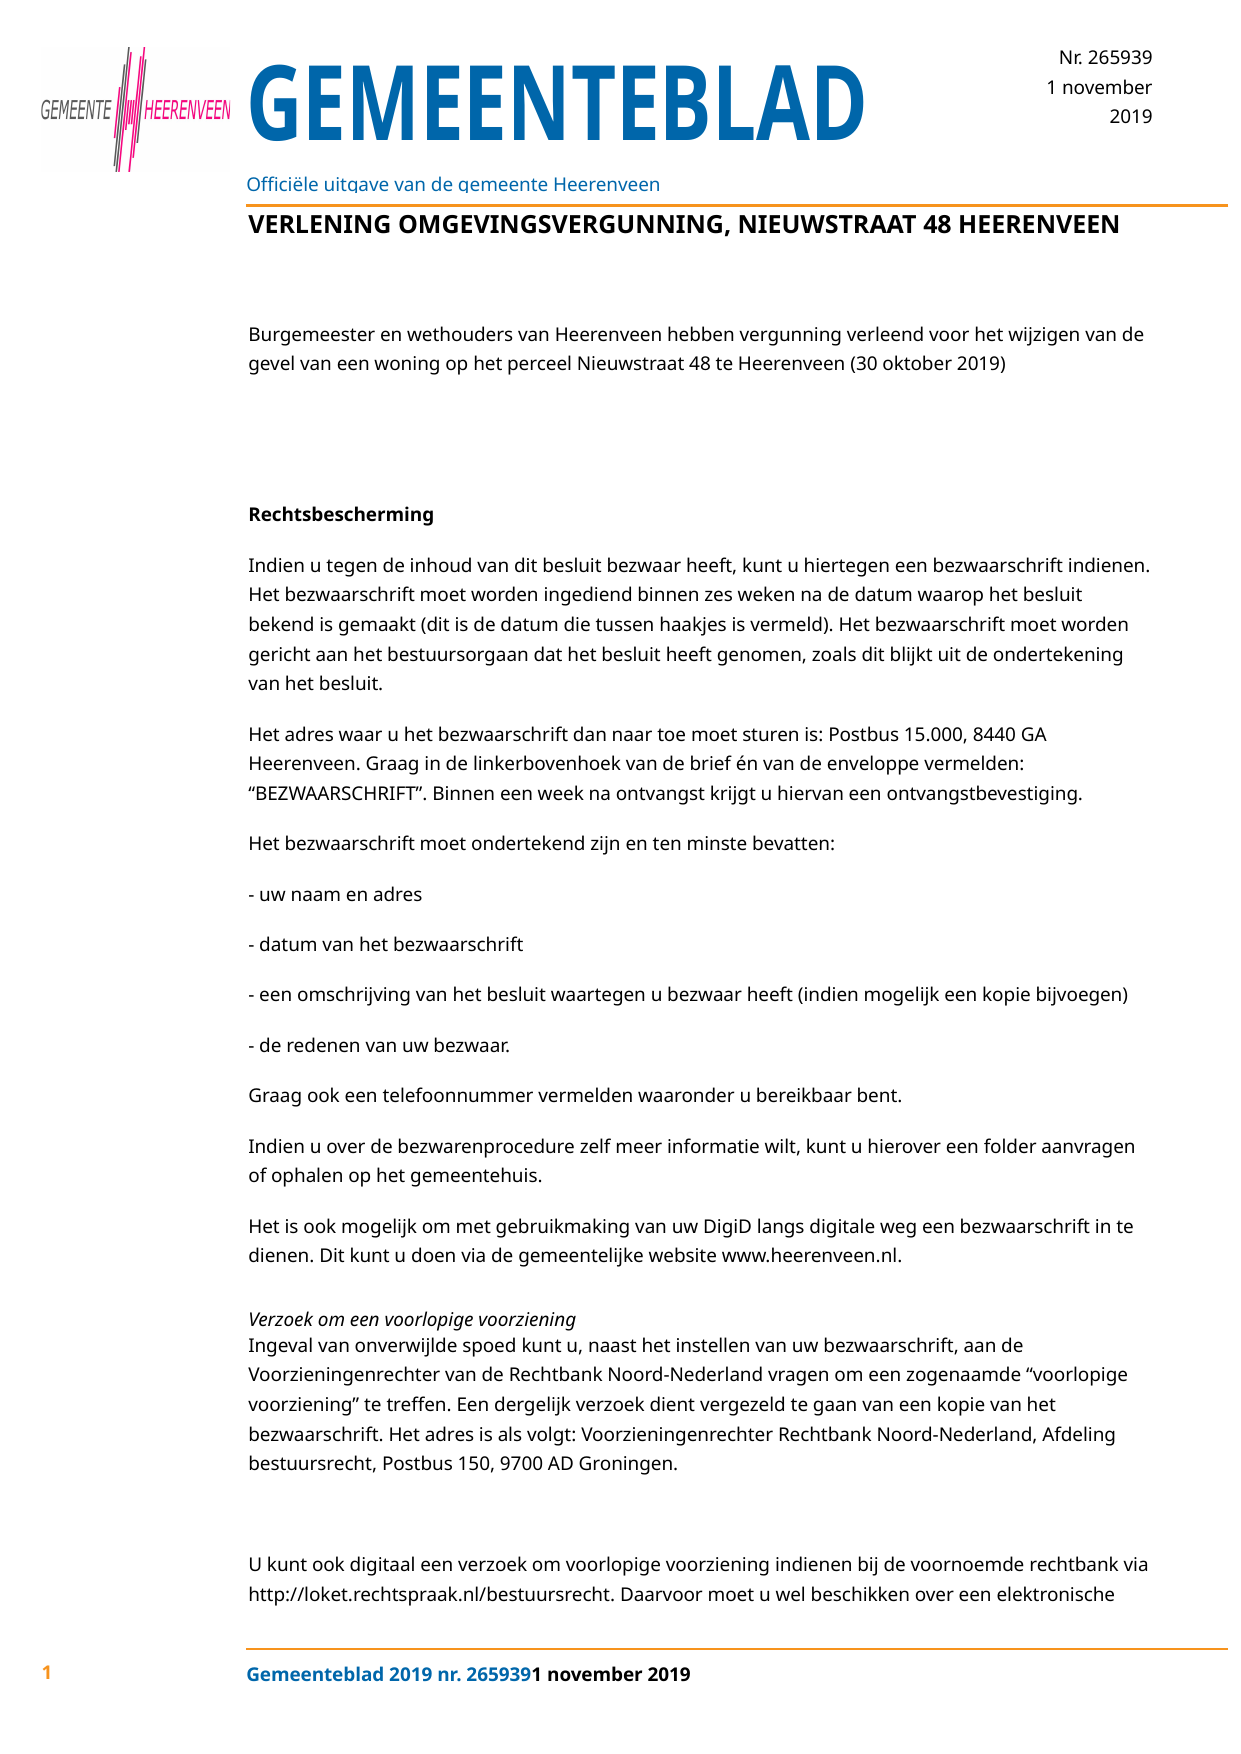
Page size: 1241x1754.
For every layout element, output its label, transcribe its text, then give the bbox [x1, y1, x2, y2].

text Het adres waar u het bezwaarschrift dan naar toe moet sturen is: Postbus 15.000, 8440 GA Heerenveen. Graag in de linkerbovenhoek van de brief én van de enveloppe vermelden: “BEZWAARSCHRIFT”. Binnen een week na ontvangst krijgt u hiervan een ontvangstbevestiging. [248, 721, 1152, 806]
text Het bezwaarschrift moet ondertekend zijn en ten minste bevatten: [248, 830, 1152, 856]
text Indien u tegen de inhoud van dit besluit bezwaar heeft, kunt u hiertegen een bezwaarschrift indienen. Het bezwaarschrift moet worden ingediend binnen zes weken na de datum waarop het besluit bekend is gemaakt (dit is de datum die tussen haakjes is vermeld). Het bezwaarschrift moet worden gericht aan het bestuursorgaan dat het besluit heeft genomen, zoals dit blijkt uit de ondertekening van het besluit. [248, 552, 1152, 696]
text - een omschrijving van het besluit waartegen u bezwaar heeft (indien mogelijk een kopie bijvoegen) [248, 982, 1152, 1007]
text - uw naam en adres [248, 881, 1152, 906]
text Ingeval van onverwijlde spoed kunt u, naast het instellen van uw bezwaarschrift, aan de Voorzieningenrechter van de Rechtbank Noord-Nederland vragen om een zogenaamde “voorlopige voorziening” te treffen. Een dergelijk verzoek dient vergezeld te gaan van een kopie van het bezwaarschrift. Het adres is als volgt: Voorzieningenrechter Rechtbank Noord-Nederland, Afdeling bestuursrecht, Postbus 150, 9700 AD Groningen. [248, 1332, 1152, 1476]
text Verzoek om een voorlopige voorziening [248, 1306, 1152, 1332]
text - de redenen van uw bezwaar. [248, 1032, 1152, 1058]
text - datum van het bezwaarschrift [248, 931, 1152, 957]
text Rechtsbescherming [248, 502, 1152, 527]
text Indien u over de bezwarenprocedure zelf meer informatie wilt, kunt u hierover een folder aanvragen of ophalen op het gemeentehuis. [248, 1133, 1152, 1188]
text Burgemeester en wethouders van Heerenveen hebben vergunning verleend voor het wijzigen van de gevel van een woning op het perceel Nieuwstraat 48 te Heerenveen (30 oktober 2019) [248, 321, 1152, 376]
text Het is ook mogelijk om met gebruikmaking van uw DigiD langs digitale weg een bezwaarschrift in te dienen. Dit kunt u doen via de gemeentelijke website www.heerenveen.nl. [248, 1213, 1152, 1268]
text U kunt ook digitaal een verzoek om voorlopige voorziening indienen bij de voornoemde rechtbank via http://loket.rechtspraak.nl/bestuursrecht. Daarvoor moet u wel beschikken over een elektronische [248, 1551, 1152, 1607]
text VERLENING OMGEVINGSVERGUNNING, NIEUWSTRAAT 48 HEERENVEEN [248, 207, 1152, 241]
picture [41, 47, 231, 172]
text Graag ook een telefoonnummer vermelden waaronder u bereikbaar bent. [248, 1082, 1152, 1108]
